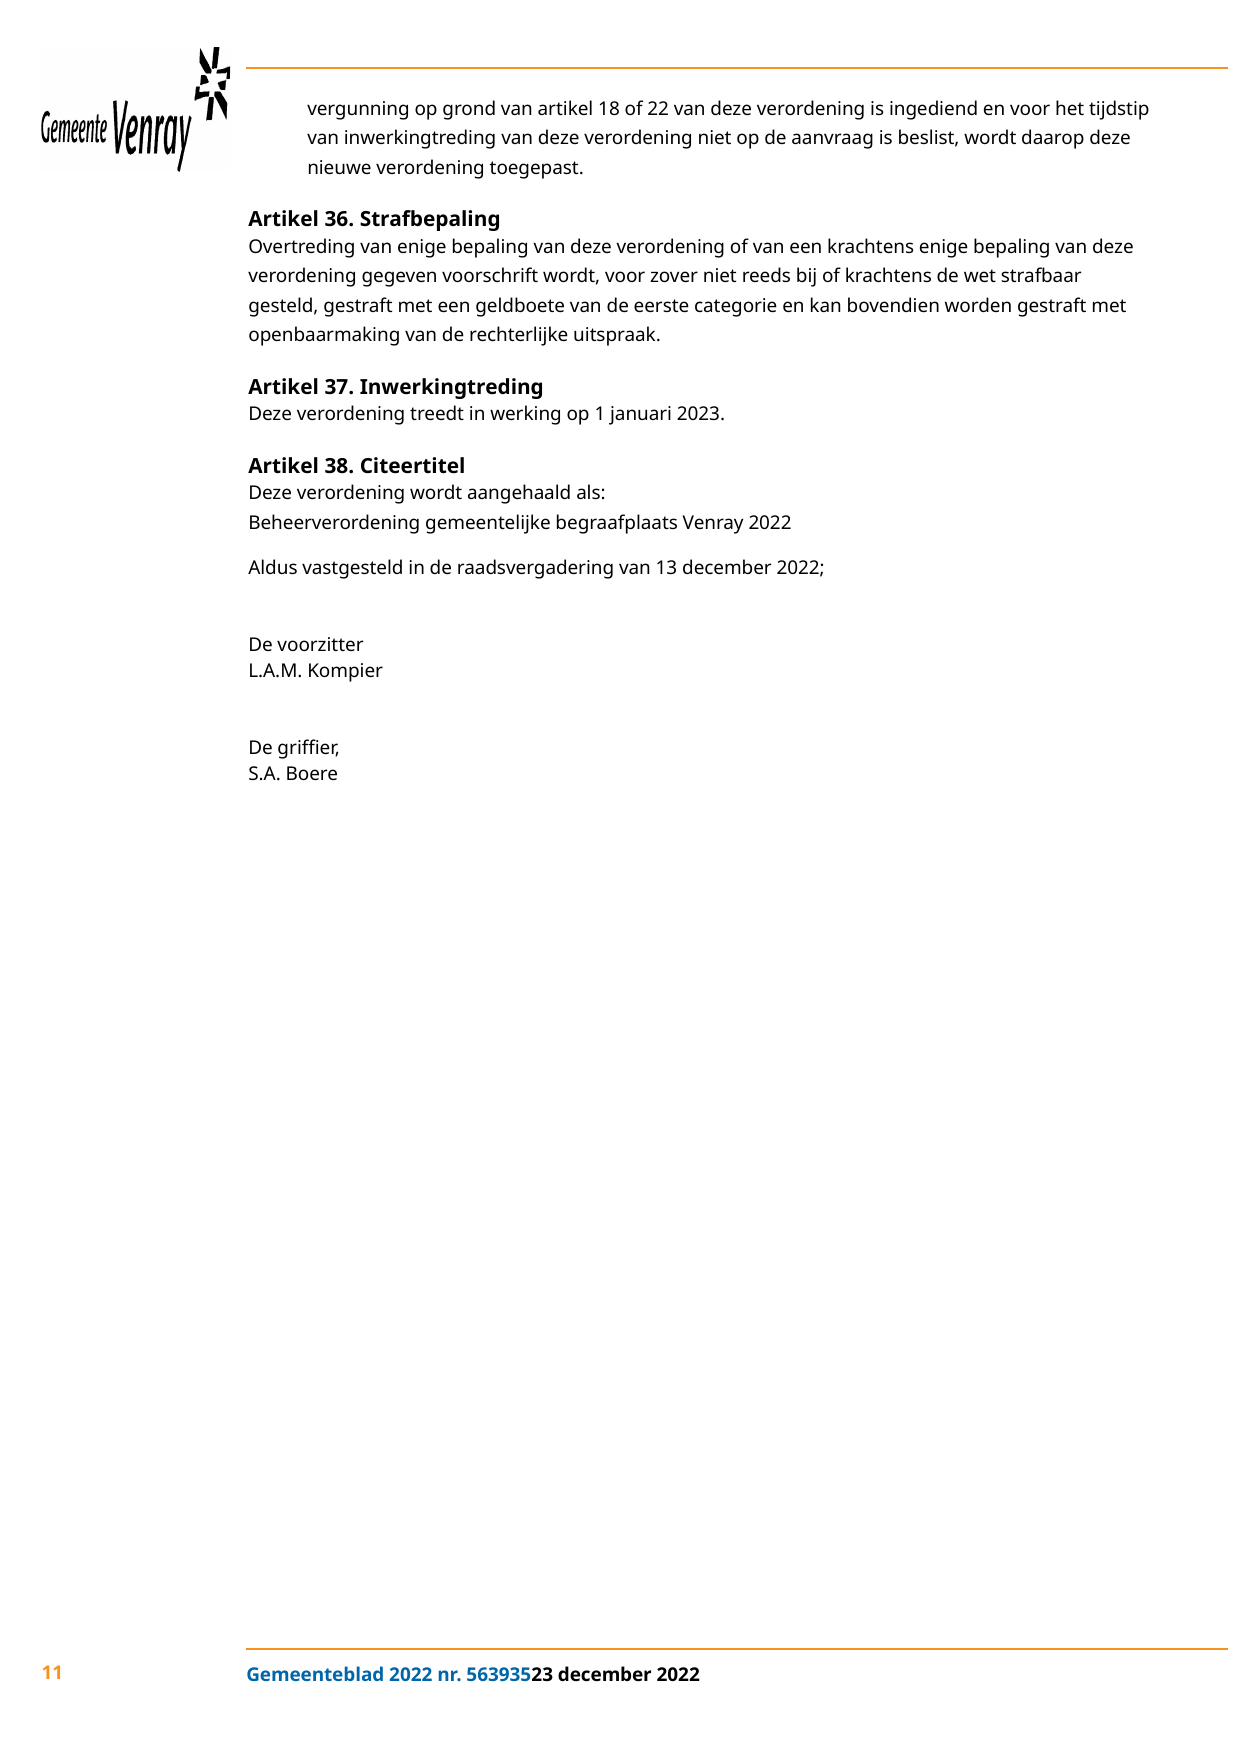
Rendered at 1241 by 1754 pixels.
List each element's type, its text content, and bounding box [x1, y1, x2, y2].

text Artikel 37. Inwerkingtreding [248, 372, 1152, 400]
picture [41, 47, 231, 172]
text Artikel 38. Citeertitel [248, 451, 1152, 479]
text Deze verordening wordt aangehaald als: [248, 479, 1152, 505]
text Deze verordening treedt in werking op 1 januari 2023. [248, 400, 1152, 426]
text Beheerverordening gemeentelijke begraafplaats Venray 2022 [248, 509, 1152, 534]
text De voorzitter [248, 632, 1152, 657]
text S.A. Boere [248, 760, 1152, 786]
list vergunning op grond van artikel 18 of 22 van deze verordening is ingediend en voor het tijdstip van inwerkingtreding van deze verordening niet op de aanvraag is beslist, wordt daarop deze nieuwe verordening toegepast. [248, 95, 1152, 180]
text De griffier, [248, 734, 1152, 760]
text Overtreding van enige bepaling van deze verordening of van een krachtens enige bepaling van deze verordening gegeven voorschrift wordt, voor zover niet reeds bij of krachtens de wet strafbaar gesteld, gestraft met een geldboete van de eerste categorie en kan bovendien worden gestraft met openbaarmaking van de rechterlijke uitspraak. [248, 233, 1152, 347]
text Artikel 36. Strafbepaling [248, 204, 1152, 233]
text Aldus vastgesteld in de raadsvergadering van 13 december 2022; [248, 554, 1152, 580]
text L.A.M. Kompier [248, 657, 1152, 683]
